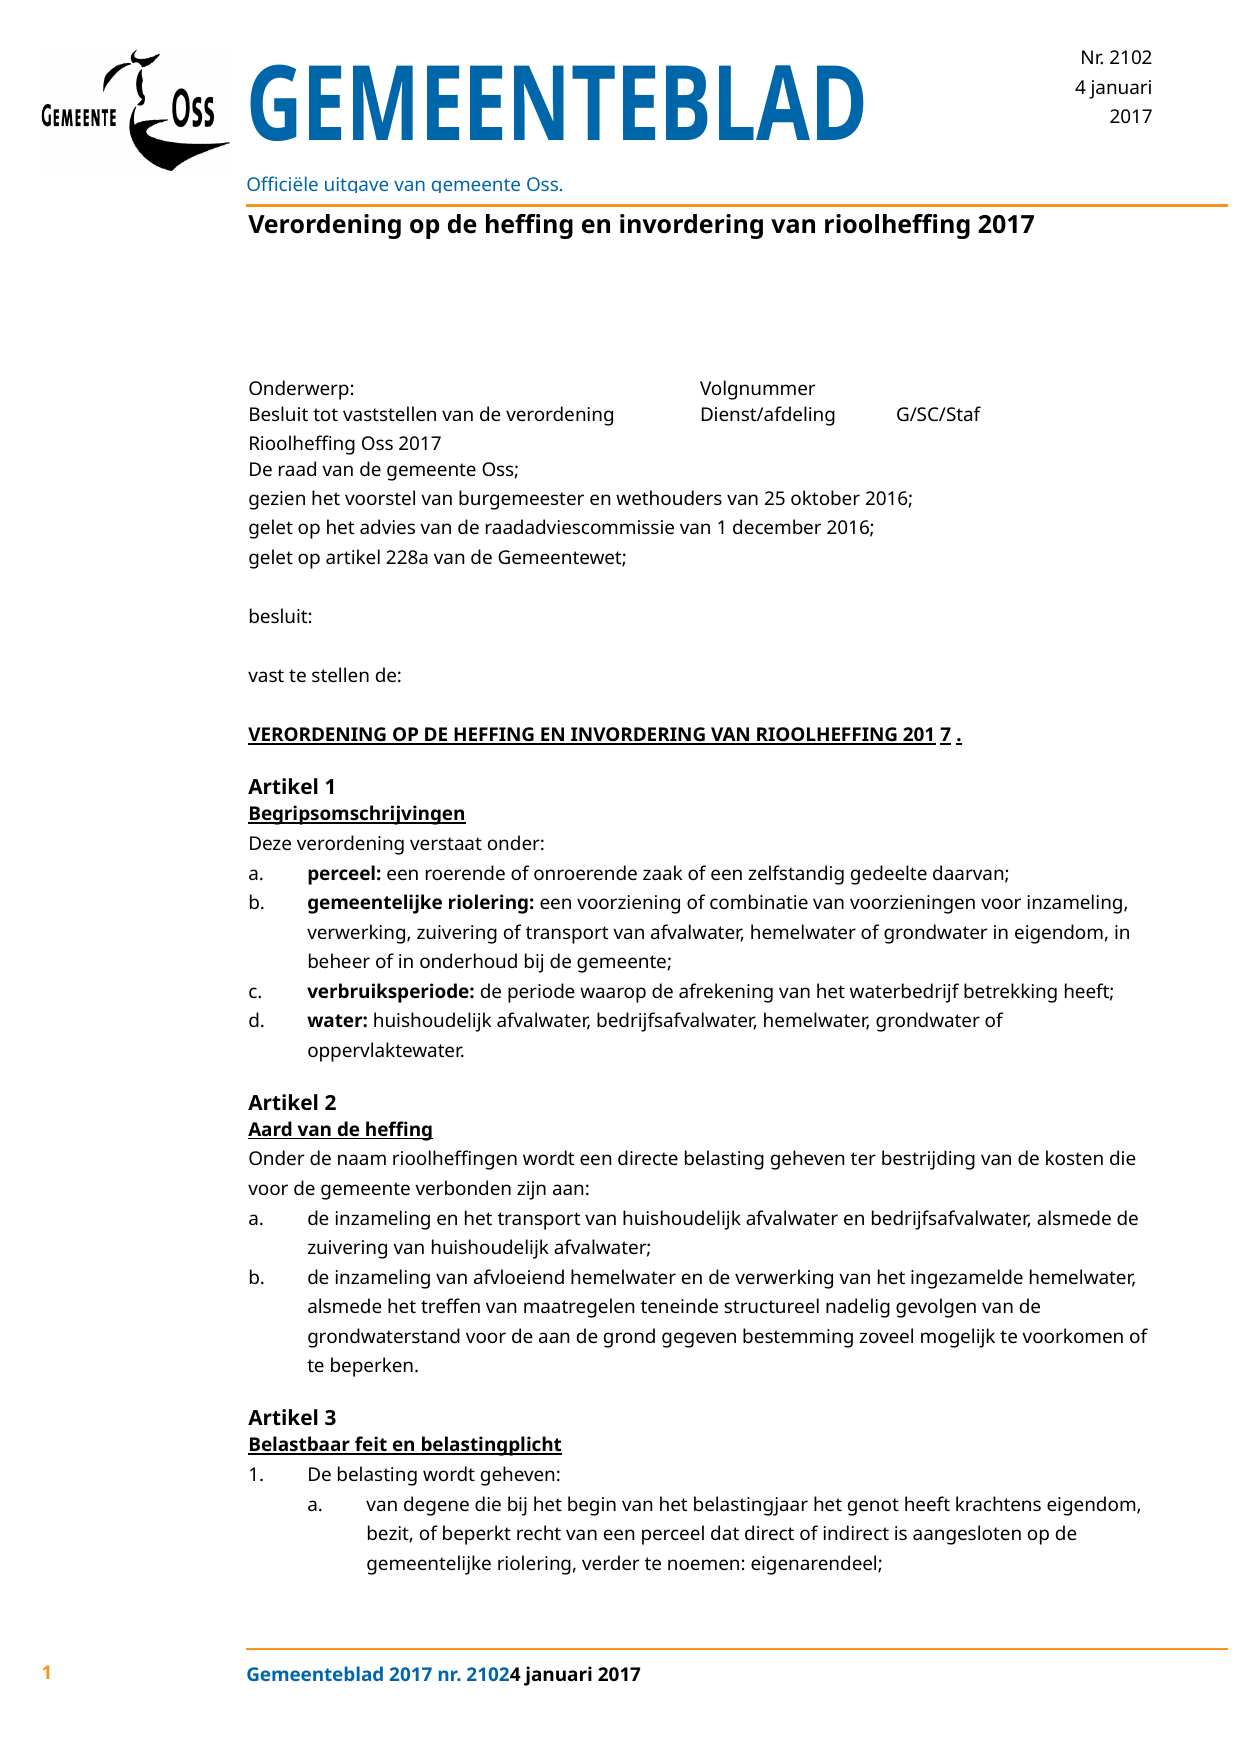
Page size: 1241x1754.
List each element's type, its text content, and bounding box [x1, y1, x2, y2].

text gelet op artikel 228a van de Gemeentewet; [248, 544, 1152, 570]
text gezien het voorstel van burgemeester en wethouders van 25 oktober 2016; [248, 485, 1152, 511]
table_header [700, 349, 896, 375]
list perceel: een roerende of onroerende zaak of een zelfstandig gedeelte daarvan; [248, 860, 1152, 885]
text besluit: [248, 603, 1152, 629]
text Begripsomschrijvingen [248, 801, 1152, 826]
table_cell Onderwerp: [248, 375, 700, 401]
list water: huishoudelijk afvalwater, bedrijfsafvalwater, hemelwater, grondwater of oppervlaktewater. [248, 1008, 1152, 1063]
table_cell Dienst/afdeling [700, 401, 896, 456]
list De belasting wordt geheven: [248, 1461, 1152, 1487]
table_cell De raad van de gemeente Oss; [248, 456, 1152, 482]
text Belastbaar feit en belastingplicht [248, 1432, 1152, 1457]
text Onder de naam rioolheffingen wordt een directe belasting geheven ter bestrijding van de kosten die voor de gemeente verbonden zijn aan: [248, 1146, 1152, 1201]
text Artikel 1 [248, 772, 1152, 801]
picture [41, 47, 231, 172]
text gelet op het advies van de raadadviescommissie van 1 december 2016; [248, 514, 1152, 540]
list verbruiksperiode: de periode waarop de afrekening van het waterbedrijf betrekking heeft; [248, 978, 1152, 1004]
list de inzameling van afvloeiend hemelwater en de verwerking van het ingezamelde hemelwater, alsmede het treffen van maatregelen teneinde structureel nadelig gevolgen van de grondwaterstand voor de aan de grond gegeven bestemming zoveel mogelijk te voorkomen of te beperken. [248, 1264, 1152, 1378]
table_cell Volgnummer [700, 375, 896, 401]
list van degene die bij het begin van het belastingjaar het genot heeft krachtens eigendom, bezit, of beperkt recht van een perceel dat direct of indirect is aangesloten op de gemeentelijke riolering, verder te noemen: eigenarendeel; [307, 1491, 1152, 1576]
text VERORDENING OP DE HEFFING EN INVORDERING VAN RIOOLHEFFING 201 7 . [248, 722, 1152, 747]
text Aard van de heffing [248, 1116, 1152, 1142]
table_cell G/SC/Staf [896, 401, 1152, 456]
text Artikel 2 [248, 1088, 1152, 1116]
table_cell [896, 375, 1152, 401]
text Verordening op de heffing en invordering van rioolheffing 2017 [248, 207, 1152, 241]
list gemeentelijke riolering: een voorziening of combinatie van voorzieningen voor inzameling, verwerking, zuivering of transport van afvalwater, hemelwater of grondwater in eigendom, in beheer of in onderhoud bij de gemeente; [248, 889, 1152, 974]
text vast te stellen de: [248, 662, 1152, 688]
text Artikel 3 [248, 1403, 1152, 1432]
table_header [896, 349, 1152, 375]
table_header [248, 349, 700, 375]
list de inzameling en het transport van huishoudelijk afvalwater en bedrijfsafvalwater, alsmede de zuivering van huishoudelijk afvalwater; [248, 1205, 1152, 1260]
table_cell Besluit tot vaststellen van de verordening Rioolheffing Oss 2017 [248, 401, 700, 456]
text Deze verordening verstaat onder: [248, 830, 1152, 856]
